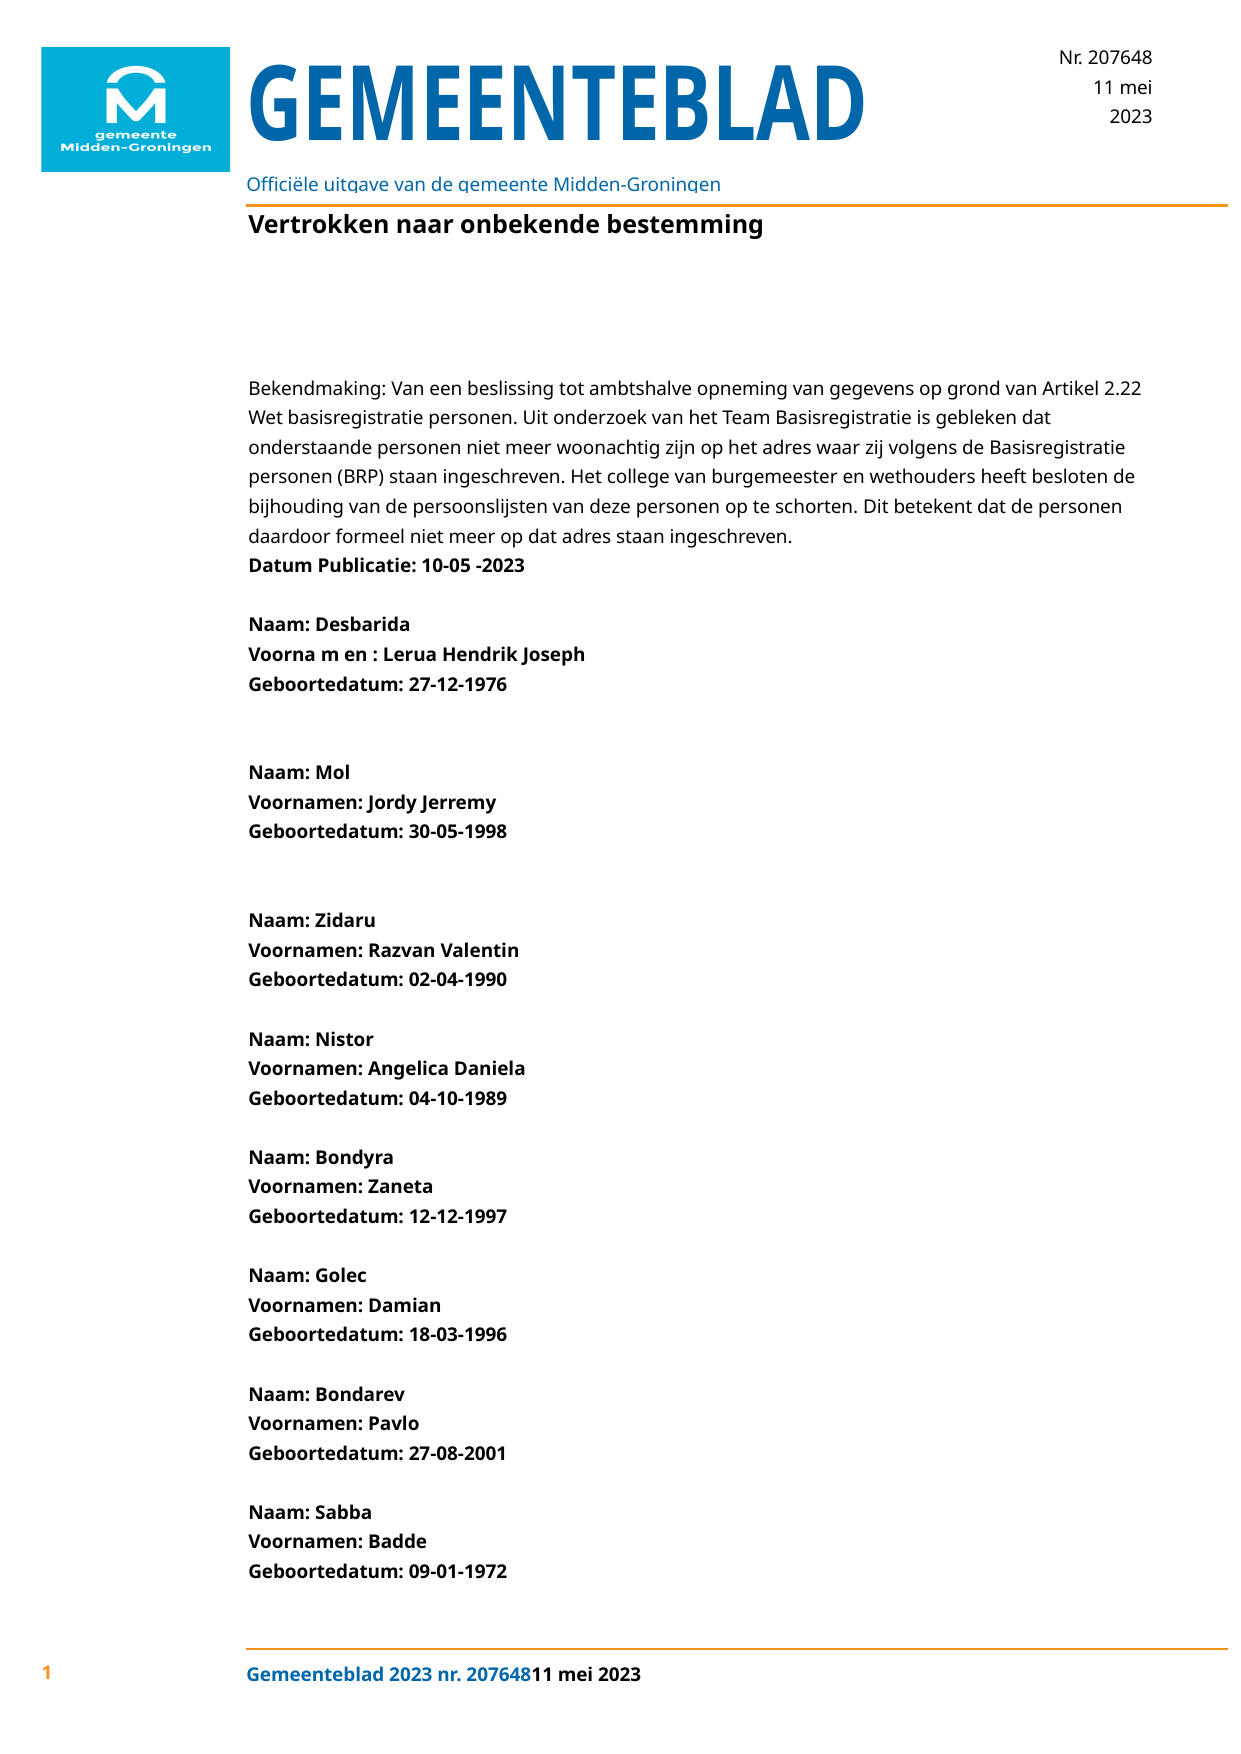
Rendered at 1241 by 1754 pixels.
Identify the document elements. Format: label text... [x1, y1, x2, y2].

text Voornamen: Damian [248, 1292, 1152, 1318]
text Geboortedatum: 27-08-2001 [248, 1440, 1152, 1466]
text Geboortedatum: 04-10-1989 [248, 1085, 1152, 1111]
text Geboortedatum: 18-03-1996 [248, 1322, 1152, 1347]
text Voornamen: Badde [248, 1529, 1152, 1554]
picture [107, 89, 165, 122]
text Voornamen: Razvan Valentin [248, 937, 1152, 963]
text Voornamen: Pavlo [248, 1410, 1152, 1436]
text Geboortedatum: 09-01-1972 [248, 1558, 1152, 1584]
text Naam: Bondyra [248, 1144, 1152, 1170]
text Naam: Zidaru [248, 907, 1152, 933]
picture [108, 66, 164, 82]
text Naam: Desbarida [248, 612, 1152, 637]
text Datum Publicatie: 10-05 -2023 [248, 552, 1152, 578]
text Geboortedatum: 12-12-1997 [248, 1203, 1152, 1229]
text Vertrokken naar onbekende bestemming [248, 207, 1152, 241]
text Geboortedatum: 02-04-1990 [248, 967, 1152, 992]
text Geboortedatum: 27-12-1976 [248, 671, 1152, 696]
text Naam: Golec [248, 1262, 1152, 1288]
text Naam: Mol [248, 759, 1152, 785]
text Naam: Nistor [248, 1026, 1152, 1051]
text Bekendmaking: Van een beslissing tot ambtshalve opneming van gegevens op grond van Artikel 2.22 Wet basisregistratie personen. Uit onderzoek van het Team Basisregistratie is gebleken dat onderstaande personen niet meer woonachtig zijn op het adres waar zij volgens de Basisregistratie personen (BRP) staan ingeschreven. Het college van burgemeester en wethouders heeft besloten de bijhouding van de persoonslijsten van deze personen op te schorten. Dit betekent dat de personen daardoor formeel niet meer op dat adres staan ingeschreven. [248, 375, 1152, 548]
text Voornamen: Jordy Jerremy [248, 789, 1152, 815]
text Voornamen: Angelica Daniela [248, 1055, 1152, 1081]
picture [184, 146, 190, 153]
text Voorna m en : Lerua Hendrik Joseph [248, 641, 1152, 667]
text Naam: Bondarev [248, 1381, 1152, 1406]
text Geboortedatum: 30-05-1998 [248, 819, 1152, 844]
text Naam: Sabba [248, 1499, 1152, 1525]
text Voornamen: Zaneta [248, 1174, 1152, 1199]
